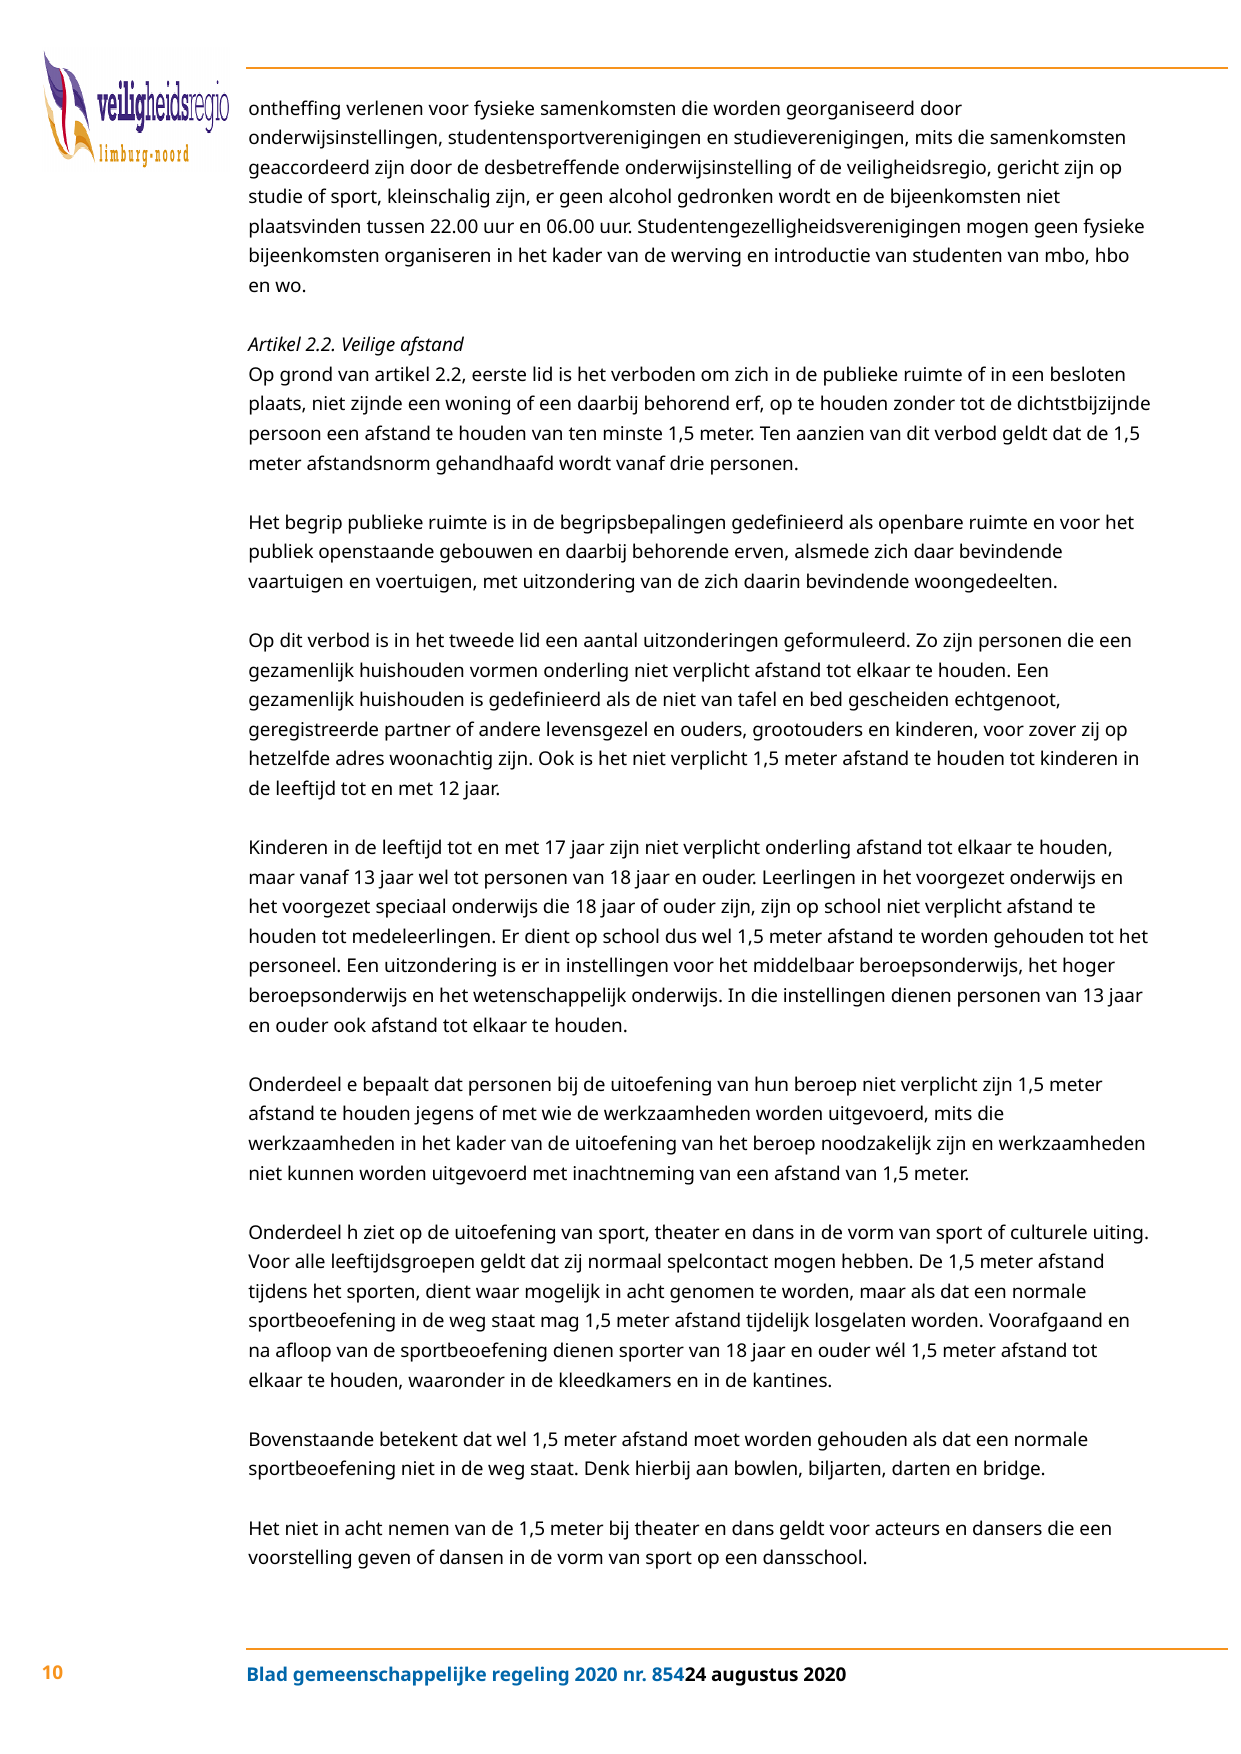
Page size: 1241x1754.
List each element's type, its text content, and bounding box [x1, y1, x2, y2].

text Onderdeel e bepaalt dat personen bij de uitoefening van hun beroep niet verplicht zijn 1,5 meter afstand te houden jegens of met wie de werkzaamheden worden uitgevoerd, mits die werkzaamheden in het kader van de uitoefening van het beroep noodzakelijk zijn en werkzaamheden niet kunnen worden uitgevoerd met inachtneming van een afstand van 1,5 meter. [248, 1071, 1152, 1186]
text ontheffing verlenen voor fysieke samenkomsten die worden georganiseerd door onderwijsinstellingen, studentensportverenigingen en studieverenigingen, mits die samenkomsten geaccordeerd zijn door de desbetreffende onderwijsinstelling of de veiligheidsregio, gericht zijn op studie of sport, kleinschalig zijn, er geen alcohol gedronken wordt en de bijeenkomsten niet plaatsvinden tussen 22.00 uur en 06.00 uur. Studentengezelligheidsverenigingen mogen geen fysieke bijeenkomsten organiseren in het kader van de werving en introductie van studenten van mbo, hbo en wo. [248, 95, 1152, 298]
text Artikel 2.2. Veilige afstand [248, 331, 1152, 357]
text Onderdeel h ziet op de uitoefening van sport, theater en dans in de vorm van sport of culturele uiting. Voor alle leeftijdsgroepen geldt dat zij normaal spelcontact mogen hebben. De 1,5 meter afstand tijdens het sporten, dient waar mogelijk in acht genomen te worden, maar als dat een normale sportbeoefening in de weg staat mag 1,5 meter afstand tijdelijk losgelaten worden. Voorafgaand en na afloop van de sportbeoefening dienen sporter van 18 jaar en ouder wél 1,5 meter afstand tot elkaar te houden, waaronder in de kleedkamers en in de kantines. [248, 1219, 1152, 1393]
text Het niet in acht nemen van de 1,5 meter bij theater en dans geldt voor acteurs en dansers die een voorstelling geven of dansen in de vorm van sport op een dansschool. [248, 1515, 1152, 1570]
text Bovenstaande betekent dat wel 1,5 meter afstand moet worden gehouden als dat een normale sportbeoefening niet in de weg staat. Denk hierbij aan bowlen, biljarten, darten en bridge. [248, 1426, 1152, 1481]
picture [41, 47, 231, 172]
text Kinderen in de leeftijd tot en met 17 jaar zijn niet verplicht onderling afstand tot elkaar te houden, maar vanaf 13 jaar wel tot personen van 18 jaar en ouder. Leerlingen in het voorgezet onderwijs en het voorgezet speciaal onderwijs die 18 jaar of ouder zijn, zijn op school niet verplicht afstand te houden tot medeleerlingen. Er dient op school dus wel 1,5 meter afstand te worden gehouden tot het personeel. Een uitzondering is er in instellingen voor het middelbaar beroepsonderwijs, het hoger beroepsonderwijs en het wetenschappelijk onderwijs. In die instellingen dienen personen van 13 jaar en ouder ook afstand tot elkaar te houden. [248, 834, 1152, 1038]
text Op dit verbod is in het tweede lid een aantal uitzonderingen geformuleerd. Zo zijn personen die een gezamenlijk huishouden vormen onderling niet verplicht afstand tot elkaar te houden. Een gezamenlijk huishouden is gedefinieerd als de niet van tafel en bed gescheiden echtgenoot, geregistreerde partner of andere levensgezel en ouders, grootouders en kinderen, voor zover zij op hetzelfde adres woonachtig zijn. Ook is het niet verplicht 1,5 meter afstand te houden tot kinderen in de leeftijd tot en met 12 jaar. [248, 627, 1152, 801]
text Op grond van artikel 2.2, eerste lid is het verboden om zich in de publieke ruimte of in een besloten plaats, niet zijnde een woning of een daarbij behorend erf, op te houden zonder tot de dichtstbijzijnde persoon een afstand te houden van ten minste 1,5 meter. Ten aanzien van dit verbod geldt dat de 1,5 meter afstandsnorm gehandhaafd wordt vanaf drie personen. [248, 361, 1152, 476]
text Het begrip publieke ruimte is in de begripsbepalingen gedefinieerd als openbare ruimte en voor het publiek openstaande gebouwen en daarbij behorende erven, alsmede zich daar bevindende vaartuigen en voertuigen, met uitzondering van de zich daarin bevindende woongedeelten. [248, 509, 1152, 594]
